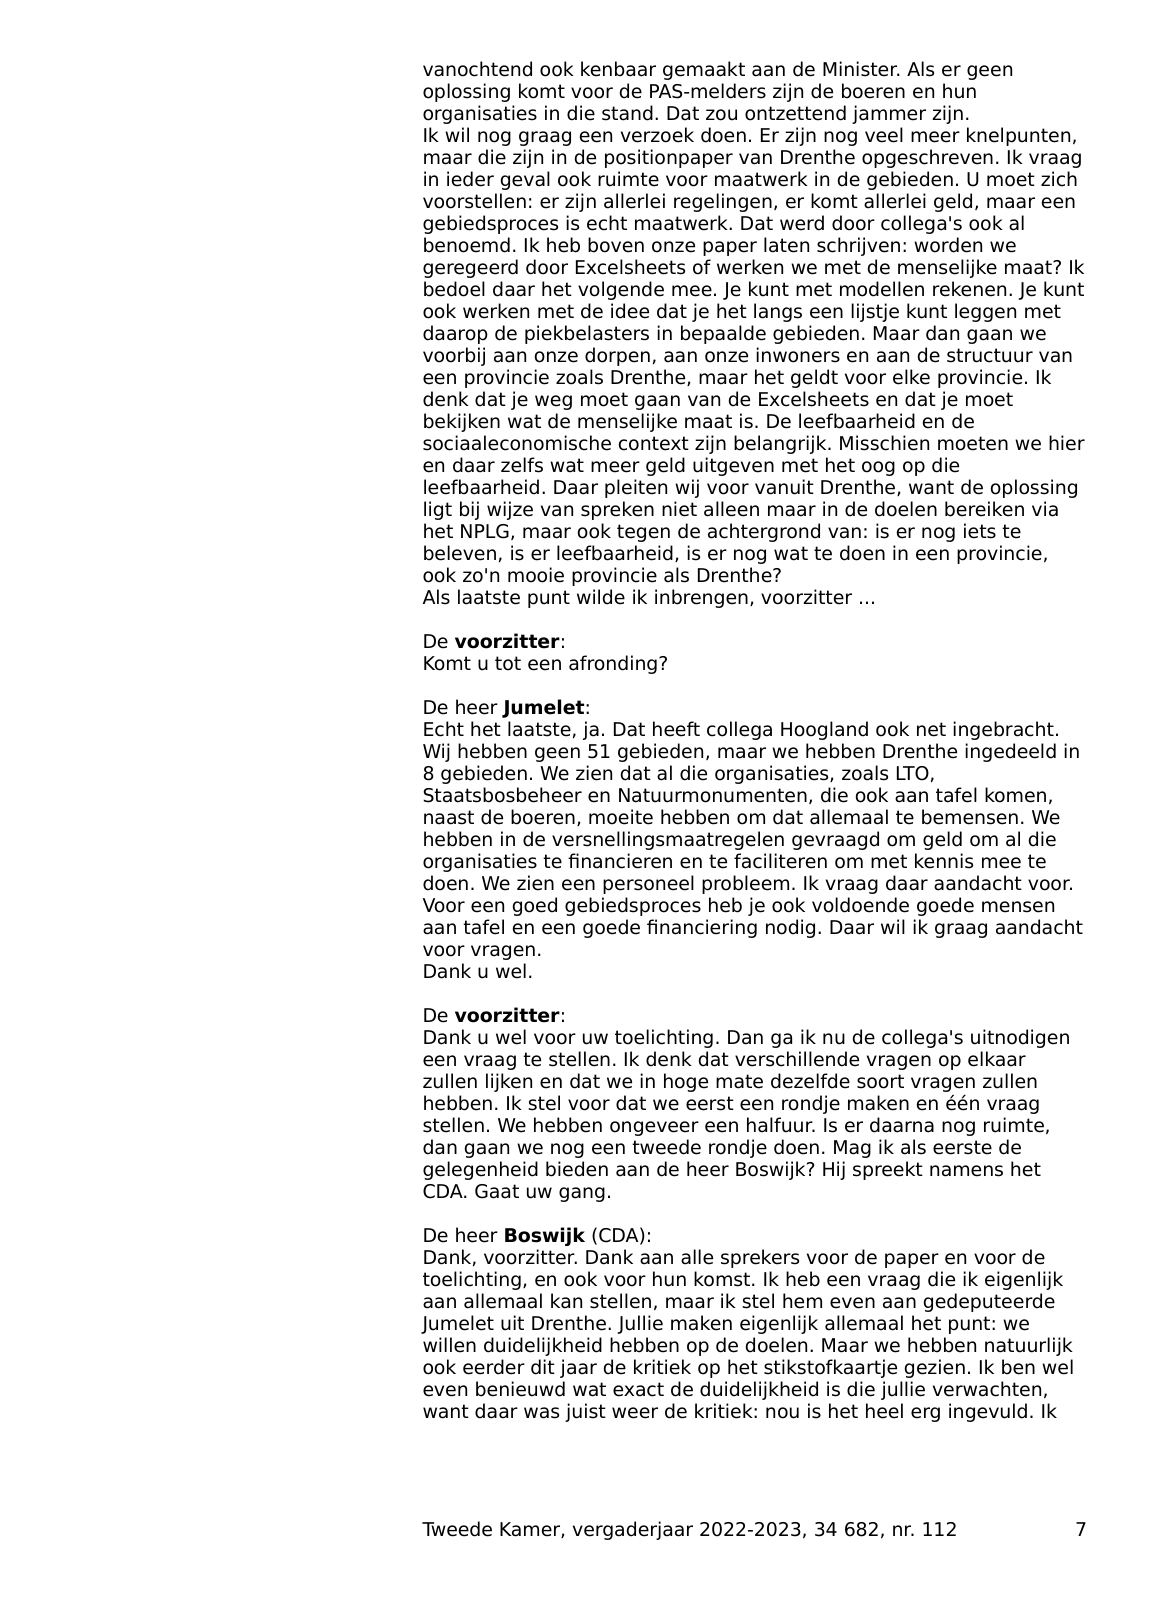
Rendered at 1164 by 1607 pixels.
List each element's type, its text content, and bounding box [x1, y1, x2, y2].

text Komt u tot een afronding? [422, 653, 1087, 675]
text Ik wil nog graag een verzoek doen. Er zijn nog veel meer knelpunten, maar die zijn in de positionpaper van Drenthe opgeschreven. Ik vraag in ieder geval ook ruimte voor maatwerk in de gebieden. U moet zich voorstellen: er zijn allerlei regelingen, er komt allerlei geld, maar een gebiedsproces is echt maatwerk. Dat werd door collega's ook al benoemd. Ik heb boven onze paper laten schrijven: worden we geregeerd door Excelsheets of werken we met de menselijke maat? Ik bedoel daar het volgende mee. Je kunt met modellen rekenen. Je kunt ook werken met de idee dat je het langs een lijstje kunt leggen met daarop de piekbelasters in bepaalde gebieden. Maar dan gaan we voorbij aan onze dorpen, aan onze inwoners en aan de structuur van een provincie zoals Drenthe, maar het geldt voor elke provincie. Ik denk dat je weg moet gaan van de Excelsheets en dat je moet bekijken wat de menselijke maat is. De leefbaarheid en de sociaaleconomische context zijn belangrijk. Misschien moeten we hier en daar zelfs wat meer geld uitgeven met het oog op die leefbaarheid. Daar pleiten wij voor vanuit Drenthe, want de oplossing ligt bij wijze van spreken niet alleen maar in de doelen bereiken via het NPLG, maar ook tegen de achtergrond van: is er nog iets te beleven, is er leefbaarheid, is er nog wat te doen in een provincie, ook zo'n mooie provincie als Drenthe? [422, 125, 1087, 587]
text De heer Jumelet: [422, 697, 1087, 719]
text vanochtend ook kenbaar gemaakt aan de Minister. Als er geen oplossing komt voor de PAS-melders zijn de boeren en hun organisaties in die stand. Dat zou ontzettend jammer zijn. [422, 59, 1087, 125]
text Dank, voorzitter. Dank aan alle sprekers voor de paper en voor de toelichting, en ook voor hun komst. Ik heb een vraag die ik eigenlijk aan allemaal kan stellen, maar ik stel hem even aan gedeputeerde Jumelet uit Drenthe. Jullie maken eigenlijk allemaal het punt: we willen duidelijkheid hebben op de doelen. Maar we hebben natuurlijk ook eerder dit jaar de kritiek op het stikstofkaartje gezien. Ik ben wel even benieuwd wat exact de duidelijkheid is die jullie verwachten, want daar was juist weer de kritiek: nou is het heel erg ingevuld. Ik [422, 1247, 1087, 1423]
text Dank u wel voor uw toelichting. Dan ga ik nu de collega's uitnodigen een vraag te stellen. Ik denk dat verschillende vragen op elkaar zullen lijken en dat we in hoge mate dezelfde soort vragen zullen hebben. Ik stel voor dat we eerst een rondje maken en één vraag stellen. We hebben ongeveer een halfuur. Is er daarna nog ruimte, dan gaan we nog een tweede rondje doen. Mag ik als eerste de gelegenheid bieden aan de heer Boswijk? Hij spreekt namens het CDA. Gaat uw gang. [422, 1027, 1087, 1203]
text Als laatste punt wilde ik inbrengen, voorzitter ... [422, 587, 1087, 608]
text Echt het laatste, ja. Dat heeft collega Hoogland ook net ingebracht. Wij hebben geen 51 gebieden, maar we hebben Drenthe ingedeeld in 8 gebieden. We zien dat al die organisaties, zoals LTO, Staatsbosbeheer en Natuurmonumenten, die ook aan tafel komen, naast de boeren, moeite hebben om dat allemaal te bemensen. We hebben in de versnellingsmaatregelen gevraagd om geld om al die organisaties te financieren en te faciliteren om met kennis mee te doen. We zien een personeel probleem. Ik vraag daar aandacht voor. Voor een goed gebiedsproces heb je ook voldoende goede mensen aan tafel en een goede financiering nodig. Daar wil ik graag aandacht voor vragen. [422, 719, 1087, 961]
text Dank u wel. [422, 961, 1087, 983]
text De voorzitter: [422, 631, 1087, 653]
text De heer Boswijk (CDA): [422, 1225, 1087, 1247]
text De voorzitter: [422, 1005, 1087, 1027]
